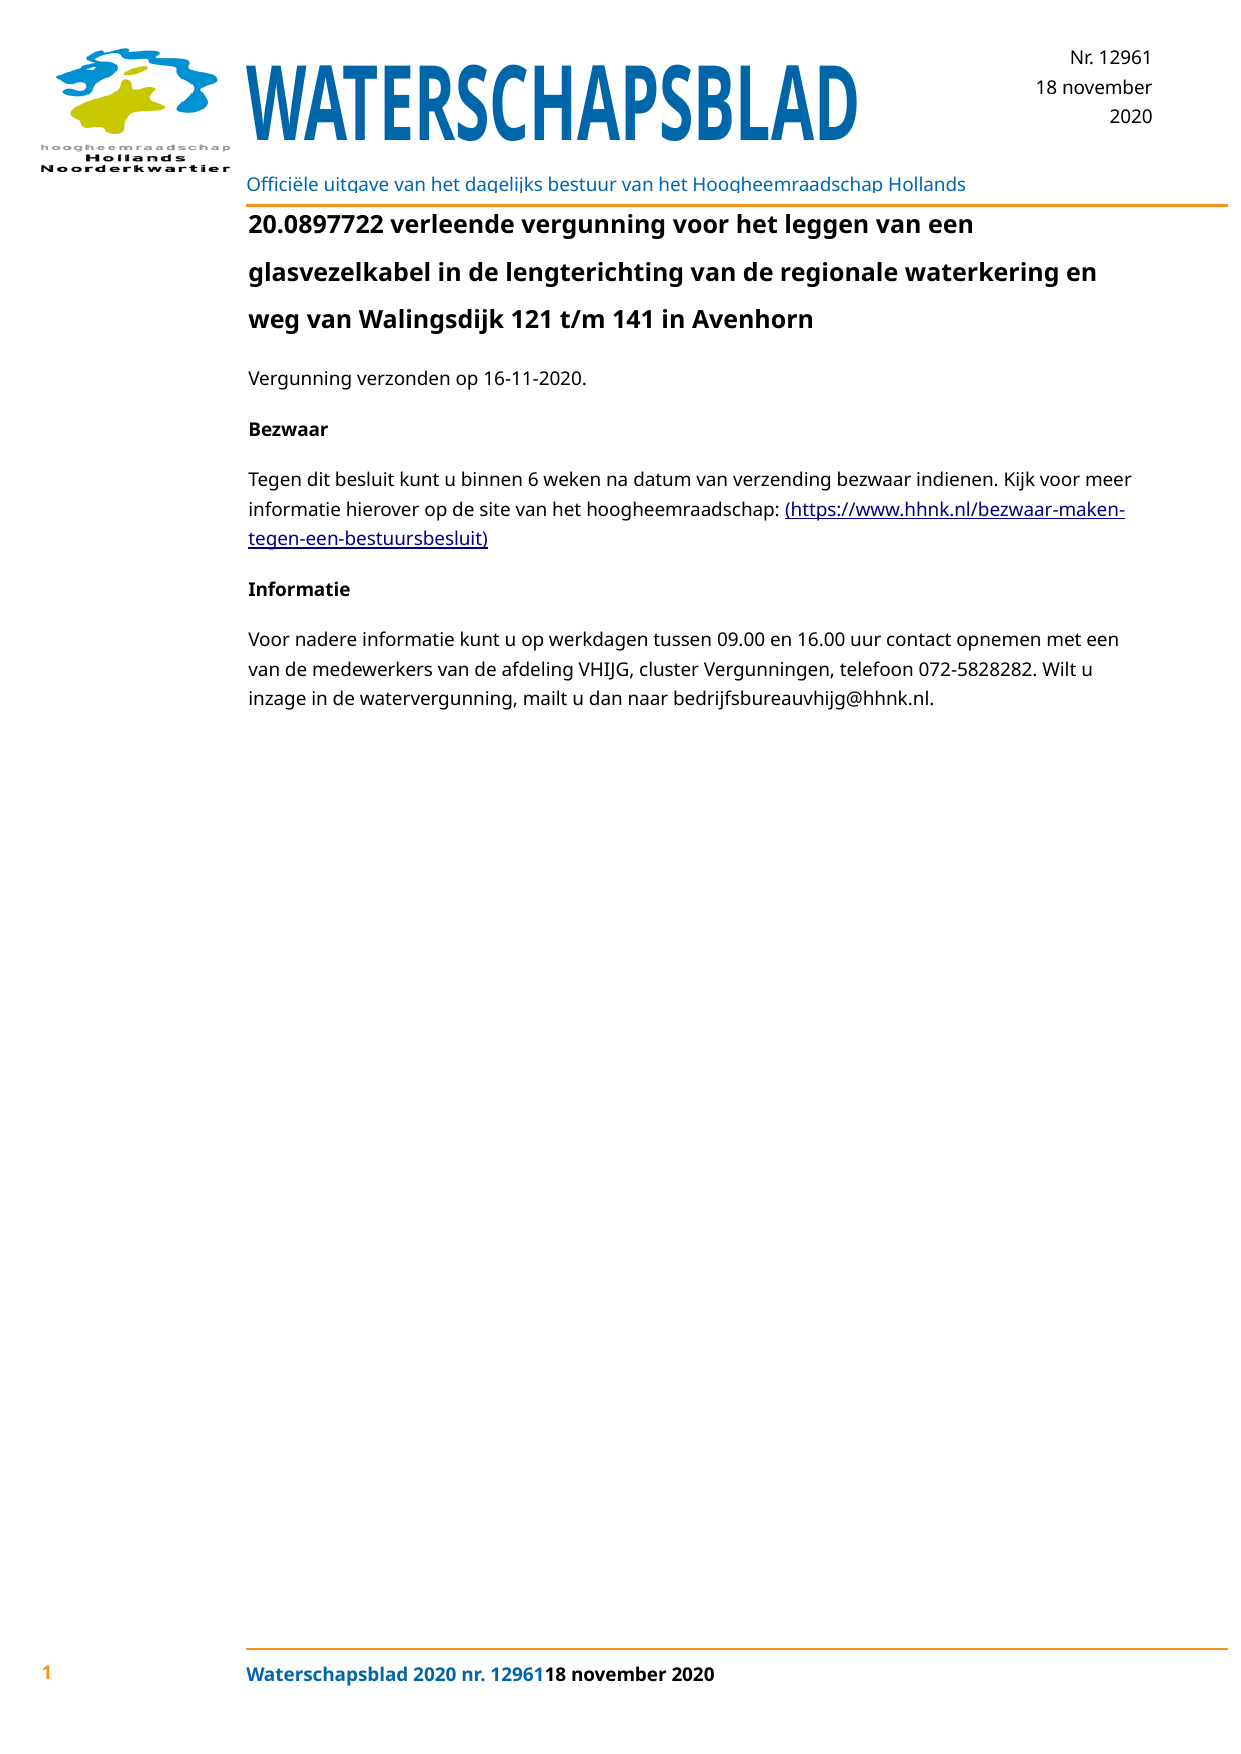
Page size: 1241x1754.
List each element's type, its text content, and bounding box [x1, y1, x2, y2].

text Voor nadere informatie kunt u op werkdagen tussen 09.00 en 16.00 uur contact opnemen met een van de medewerkers van de afdeling VHIJG, cluster Vergunningen, telefoon 072-5828282. Wilt u inzage in de watervergunning, mailt u dan naar bedrijfsbureauvhijg@hhnk.nl. [248, 626, 1152, 711]
text Tegen dit besluit kunt u binnen 6 weken na datum van verzending bezwaar indienen. Kijk voor meer informatie hierover op de site van het hoogheemraadschap: (https://www.hhnk.nl/bezwaar-maken-tegen-een-bestuursbesluit) [248, 466, 1152, 551]
text Vergunning verzonden op 16-11-2020. [248, 366, 1152, 391]
text Bezwaar [248, 416, 1152, 442]
text Informatie [248, 576, 1152, 602]
text 20.0897722 verleende vergunning voor het leggen van een glasvezelkabel in de lengterichting van de regionale waterkering en weg van Walingsdijk 121 t/m 141 in Avenhorn [248, 207, 1152, 336]
picture [41, 47, 231, 172]
